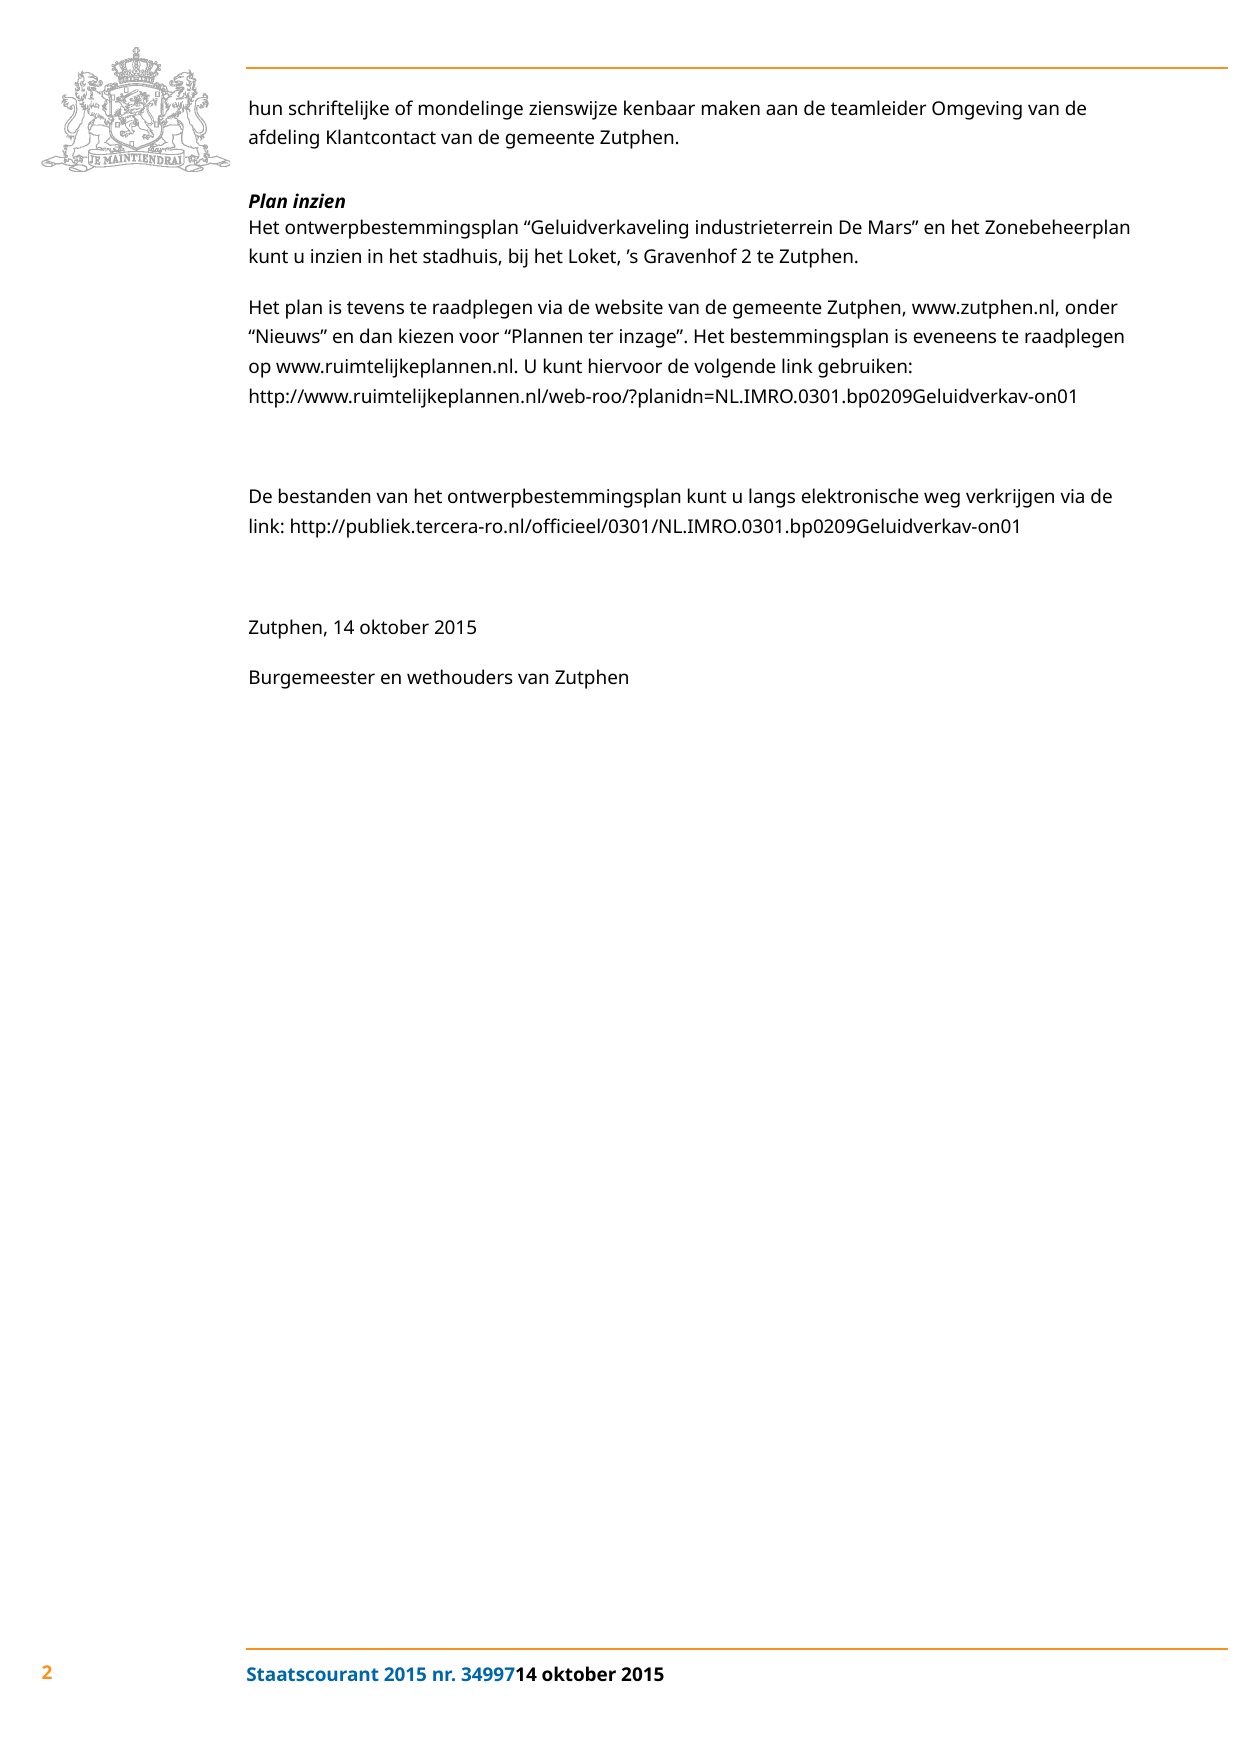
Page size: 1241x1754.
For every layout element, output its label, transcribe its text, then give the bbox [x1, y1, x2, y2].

text Burgemeester en wethouders van Zutphen [248, 664, 1152, 690]
text hun schriftelijke of mondelinge zienswijze kenbaar maken aan de teamleider Omgeving van de afdeling Klantcontact van de gemeente Zutphen. [248, 95, 1152, 150]
picture [41, 47, 231, 172]
text Zutphen, 14 oktober 2015 [248, 614, 1152, 640]
text De bestanden van het ontwerpbestemmingsplan kunt u langs elektronische weg verkrijgen via de link: http://publiek.tercera-ro.nl/officieel/0301/NL.IMRO.0301.bp0209Geluidverkav-on01 [248, 484, 1152, 539]
text Het ontwerpbestemmingsplan “Geluidverkaveling industrieterrein De Mars” en het Zonebeheerplan kunt u inzien in het stadhuis, bij het Loket, ’s Gravenhof 2 te Zutphen. [248, 214, 1152, 269]
text Het plan is tevens te raadplegen via de website van de gemeente Zutphen, www.zutphen.nl, onder “Nieuws” en dan kiezen voor “Plannen ter inzage”. Het bestemmingsplan is eveneens te raadplegen op www.ruimtelijkeplannen.nl. U kunt hiervoor de volgende link gebruiken: http://www.ruimtelijkeplannen.nl/web-roo/?planidn=NL.IMRO.0301.bp0209Geluidverkav-on01 [248, 294, 1152, 408]
text Plan inzien [248, 188, 1152, 214]
